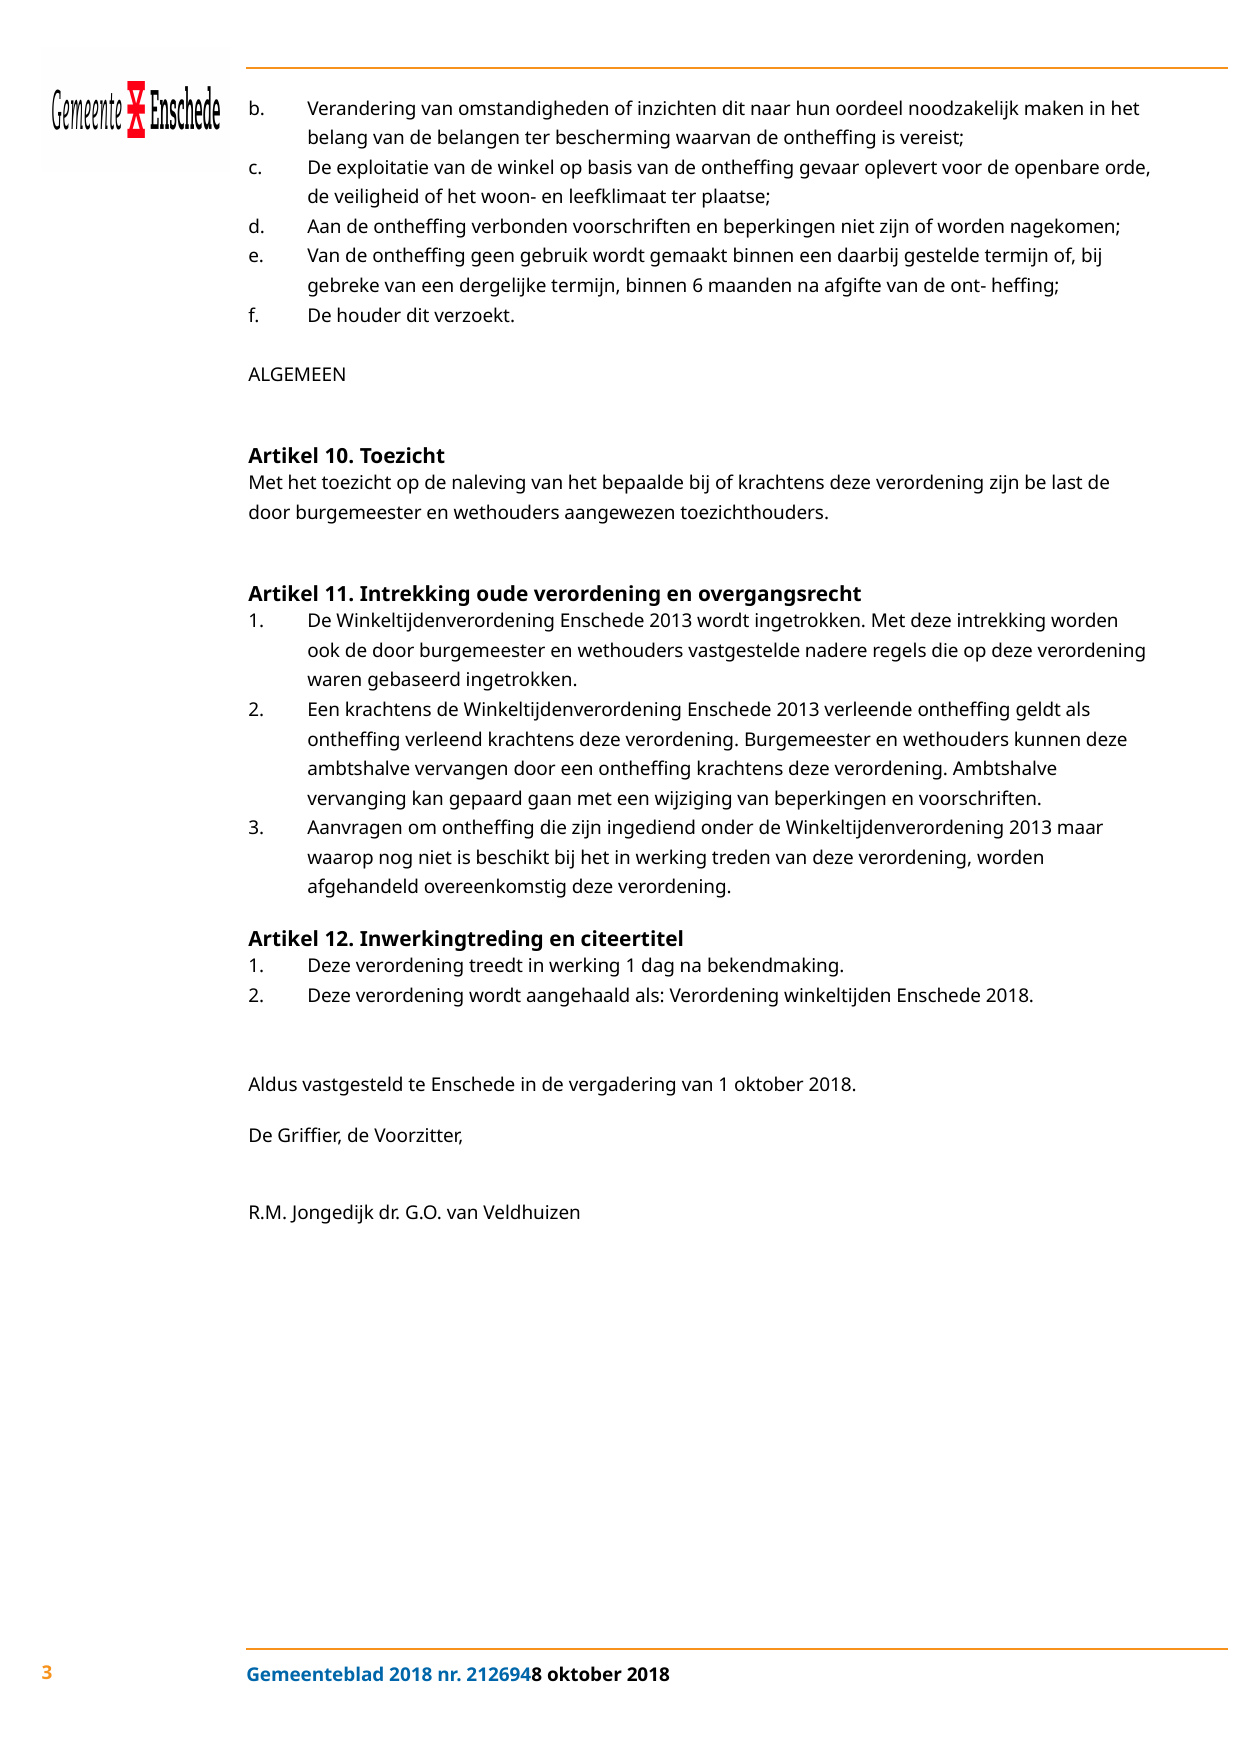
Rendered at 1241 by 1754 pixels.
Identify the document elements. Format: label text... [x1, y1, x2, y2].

list Aanvragen om ontheffing die zijn ingediend onder de Winkeltijdenverordening 2013 maar waarop nog niet is beschikt bij het in werking treden van deze verordening, worden afgehandeld overeenkomstig deze verordening. [248, 814, 1152, 899]
list Aan de ontheffing verbonden voorschriften en beperkingen niet zijn of worden nagekomen; [248, 213, 1152, 239]
list Een krachtens de Winkeltijdenverordening Enschede 2013 verleende ontheffing geldt als ontheffing verleend krachtens deze verordening. Burgemeester en wethouders kunnen deze ambtshalve vervangen door een ontheffing krachtens deze verordening. Ambtshalve vervanging kan gepaard gaan met een wijziging van beperkingen en voorschriften. [248, 696, 1152, 811]
picture [41, 47, 231, 172]
list De exploitatie van de winkel op basis van de ontheffing gevaar oplevert voor de openbare orde, de veiligheid of het woon- en leefklimaat ter plaatse; [248, 154, 1152, 209]
list Deze verordening treedt in werking 1 dag na bekendmaking. [248, 953, 1152, 978]
text Artikel 11. Intrekking oude verordening en overgangsrecht [248, 579, 1152, 607]
text ALGEMEEN [248, 361, 1152, 387]
text Artikel 12. Inwerkingtreding en citeertitel [248, 924, 1152, 953]
list De Winkeltijdenverordening Enschede 2013 wordt ingetrokken. Met deze intrekking worden ook de door burgemeester en wethouders vastgestelde nadere regels die op deze verordening waren gebaseerd ingetrokken. [248, 607, 1152, 692]
text R.M. Jongedijk dr. G.O. van Veldhuizen [248, 1199, 1152, 1225]
list Van de ontheffing geen gebruik wordt gemaakt binnen een daarbij gestelde termijn of, bij gebreke van een dergelijke termijn, binnen 6 maanden na afgifte van de ont- heffing; [248, 243, 1152, 298]
list Verandering van omstandigheden of inzichten dit naar hun oordeel noodzakelijk maken in het belang van de belangen ter bescherming waarvan de ontheffing is vereist; [248, 95, 1152, 150]
list Deze verordening wordt aangehaald als: Verordening winkeltijden Enschede 2018. [248, 982, 1152, 1008]
text Artikel 10. Toezicht [248, 441, 1152, 469]
list De houder dit verzoekt. [248, 302, 1152, 328]
text Aldus vastgesteld te Enschede in de vergadering van 1 oktober 2018. [248, 1071, 1152, 1097]
text Met het toezicht op de naleving van het bepaalde bij of krachtens deze verordening zijn be last de door burgemeester en wethouders aangewezen toezichthouders. [248, 469, 1152, 525]
text De Griffier, de Voorzitter, [248, 1122, 1152, 1148]
